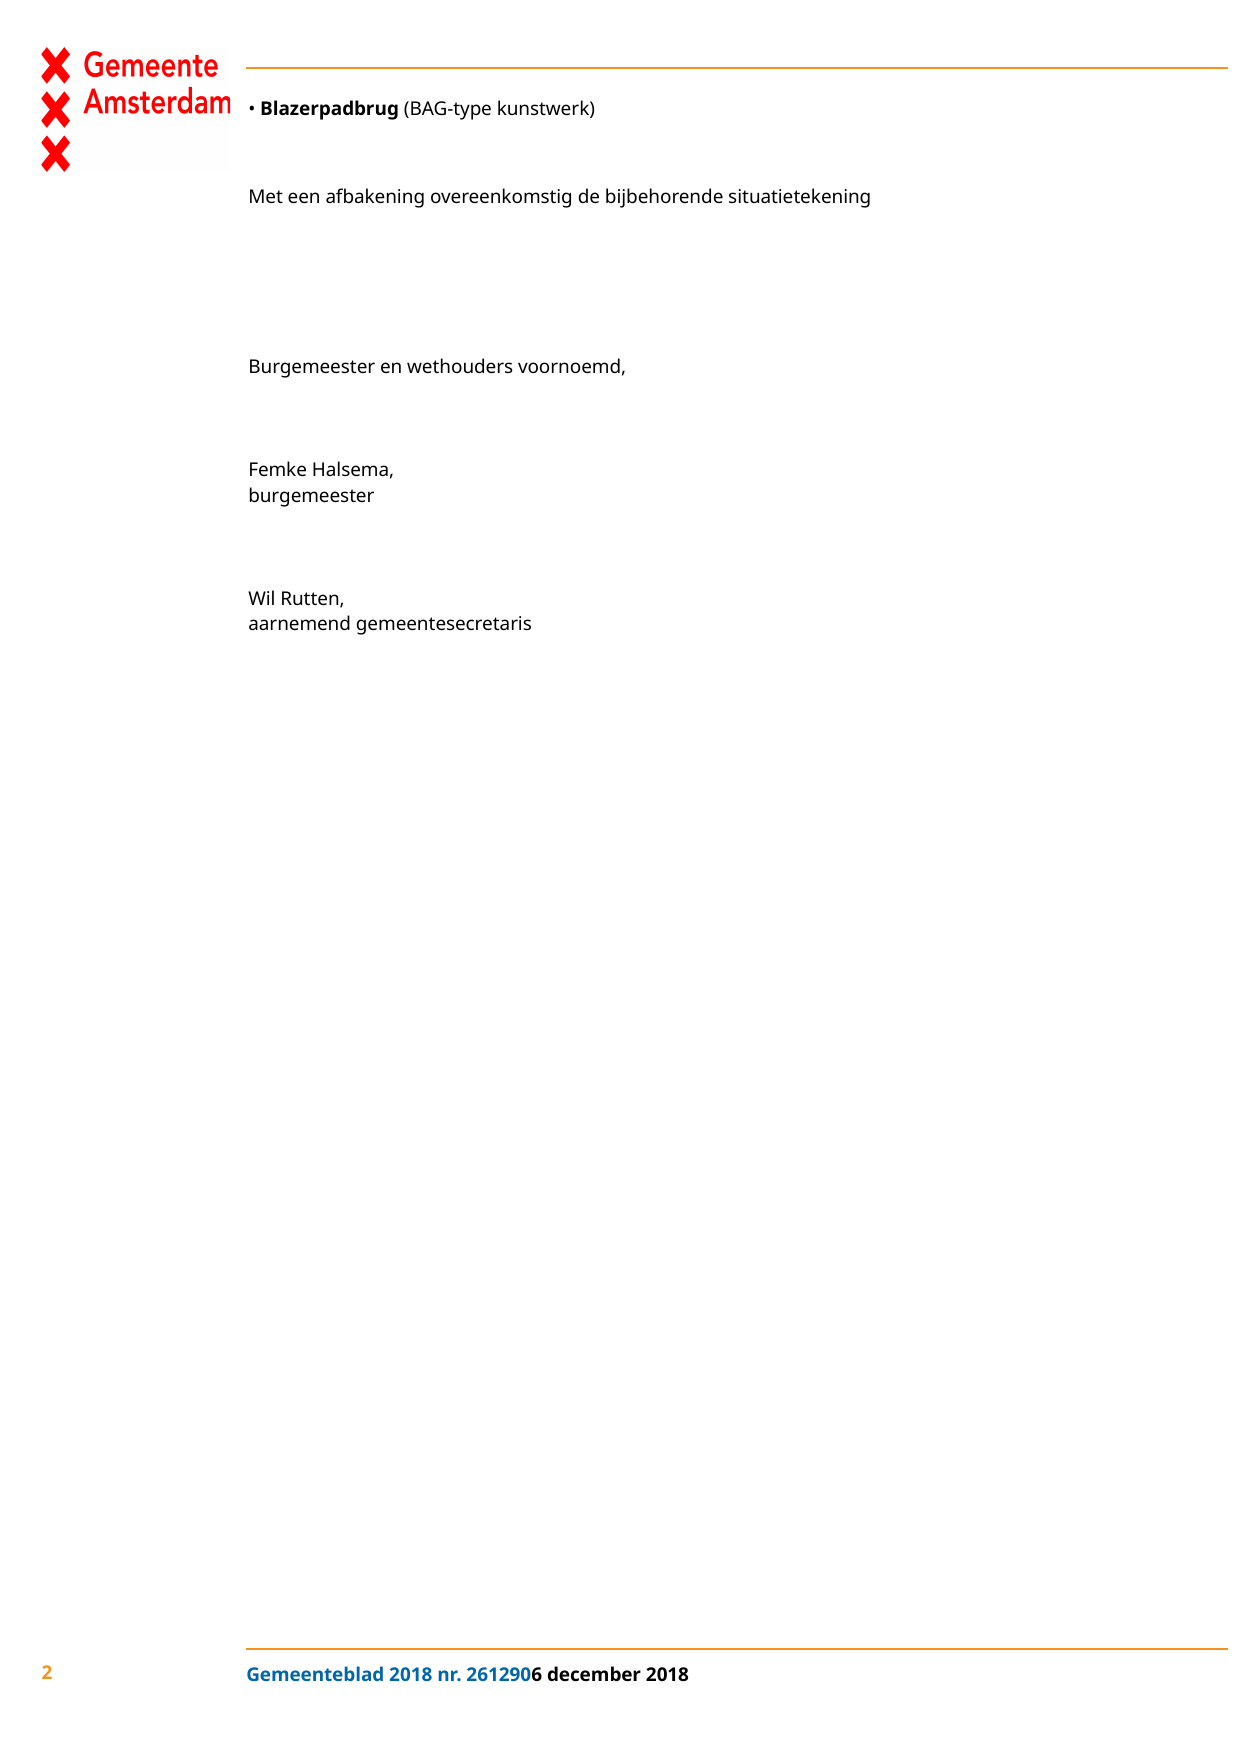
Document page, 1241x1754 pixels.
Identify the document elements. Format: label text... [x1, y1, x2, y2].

text Met een afbakening overeenkomstig de bijbehorende situatietekening [248, 183, 1152, 209]
text Burgemeester en wethouders voornoemd, [248, 353, 1152, 379]
text Wil Rutten, [248, 585, 1152, 611]
picture [41, 47, 231, 172]
text aarnemend gemeentesecretaris [248, 611, 1152, 636]
text Femke Halsema, [248, 456, 1152, 482]
text • Blazerpadbrug (BAG-type kunstwerk) [248, 95, 1152, 121]
text burgemeester [248, 482, 1152, 508]
